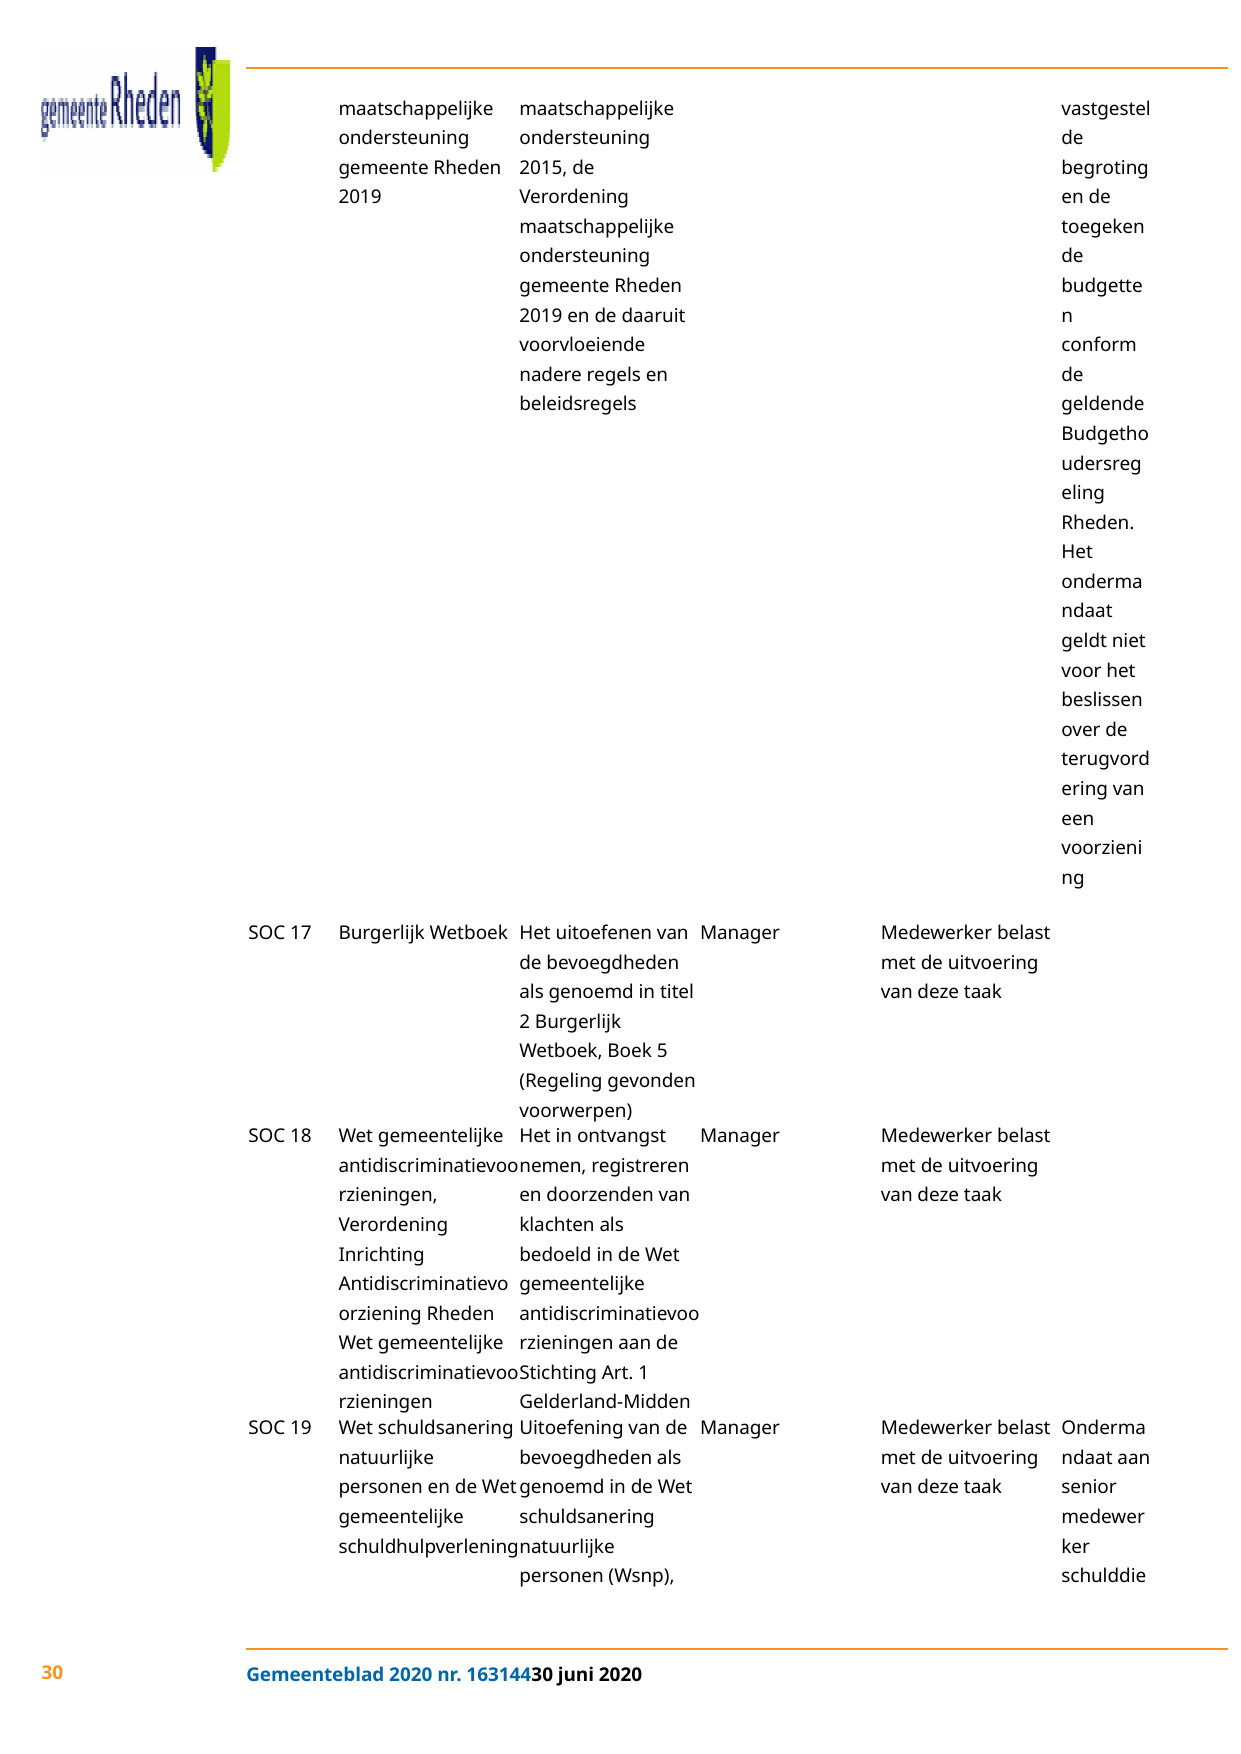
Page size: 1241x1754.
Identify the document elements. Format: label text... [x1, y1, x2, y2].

table_cell [1061, 1123, 1152, 1414]
table_cell Medewerker belast met de uitvoering van deze taak [881, 919, 1061, 1122]
table_cell [248, 95, 338, 919]
table_cell SOC 18 [248, 1123, 338, 1414]
table_cell vastgestelde begroting en de toegekende budgetten conform de geldende Budgethoudersregeling Rheden. Het ondermandaat geldt niet voor het beslissen over de terugvordering van een voorziening [1061, 95, 1152, 919]
table_cell Uitoefening van de bevoegdheden als genoemd in de Wet schuldsanering natuurlijke personen (Wsnp), [519, 1415, 700, 1588]
table_cell Het in ontvangst nemen, registreren en doorzenden van klachten als bedoeld in de Wet gemeentelijke antidiscriminatievoorzieningen aan de Stichting Art. 1 Gelderland-Midden [519, 1123, 700, 1414]
table_cell Het uitoefenen van de bevoegdheden als genoemd in titel 2 Burgerlijk Wetboek, Boek 5 (Regeling gevonden voorwerpen) [519, 919, 700, 1122]
table_cell SOC 19 [248, 1415, 338, 1588]
table_cell SOC 17 [248, 919, 338, 1122]
table_cell maatschappelijke ondersteuning gemeente Rheden 2019 [338, 95, 519, 919]
table_cell Medewerker belast met de uitvoering van deze taak [881, 1123, 1061, 1414]
table_cell maatschappelijke ondersteuning 2015, de Verordening maatschappelijke ondersteuning gemeente Rheden 2019 en de daaruit voorvloeiende nadere regels en beleidsregels [519, 95, 700, 919]
table_cell Wet schuldsanering natuurlijke personen en de Wet gemeentelijke schuldhulpverlening [338, 1415, 519, 1588]
table_cell Ondermandaat aan senior medewerker schulddie [1061, 1415, 1152, 1588]
table_cell Manager [700, 1123, 881, 1414]
table_cell Medewerker belast met de uitvoering van deze taak [881, 1415, 1061, 1588]
table_cell [700, 95, 881, 919]
picture [41, 47, 231, 172]
table_cell Manager [700, 919, 881, 1122]
table_cell [881, 95, 1061, 919]
table_cell Burgerlijk Wetboek [338, 919, 519, 1122]
table_cell [1061, 919, 1152, 1122]
table_cell Manager [700, 1415, 881, 1588]
table_cell Wet gemeentelijke antidiscriminatievoorzieningen, Verordening Inrichting Antidiscriminatievoorziening Rheden Wet gemeentelijke antidiscriminatievoorzieningen [338, 1123, 519, 1414]
